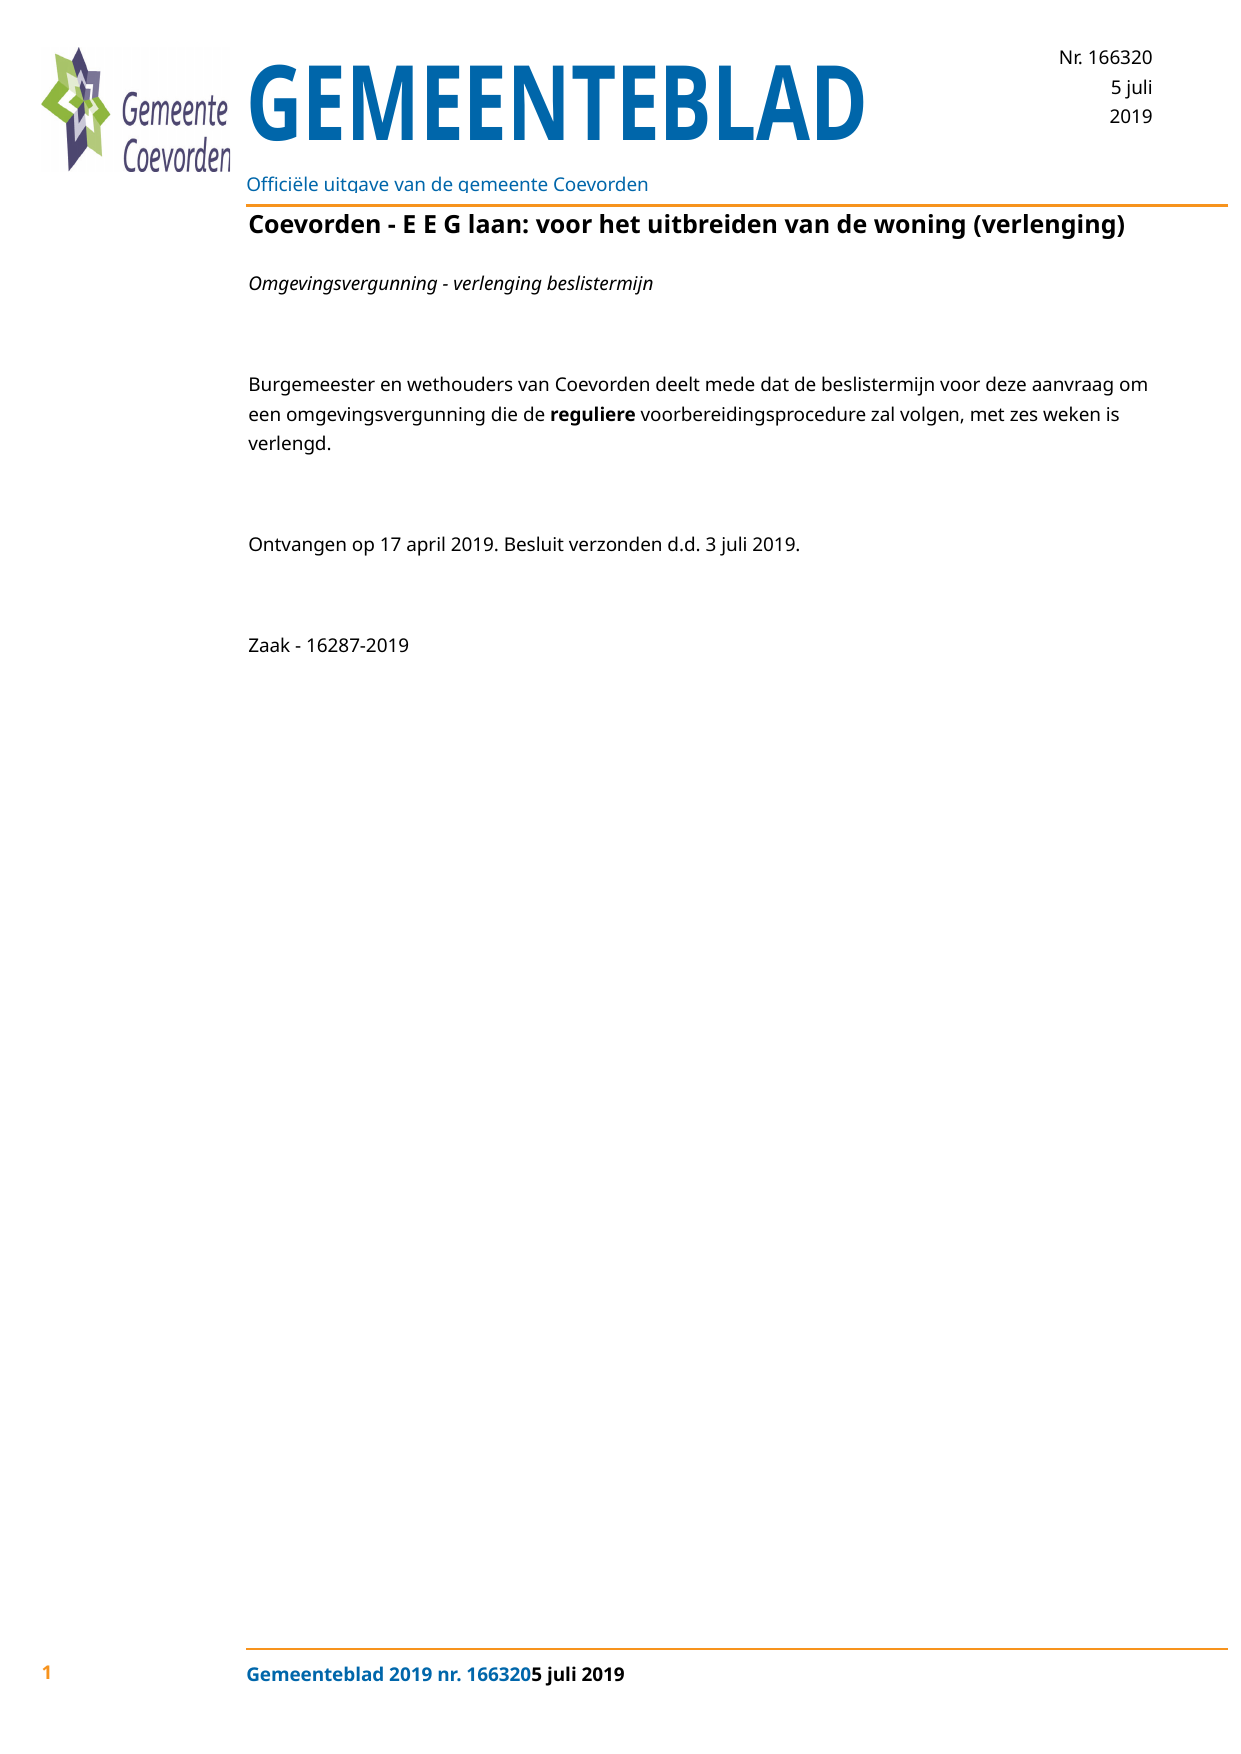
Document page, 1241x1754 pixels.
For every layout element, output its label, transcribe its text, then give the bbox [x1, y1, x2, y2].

text Coevorden - E E G laan: voor het uitbreiden van de woning (verlenging) [248, 207, 1152, 241]
text Omgevingsvergunning - verlenging beslistermijn [248, 270, 1152, 296]
text Zaak - 16287-2019 [248, 632, 1152, 658]
picture [41, 47, 231, 172]
text Burgemeester en wethouders van Coevorden deelt mede dat de beslistermijn voor deze aanvraag om een omgevingsvergunning die de reguliere voorbereidingsprocedure zal volgen, met zes weken is verlengd. [248, 371, 1152, 456]
text Ontvangen op 17 april 2019. Besluit verzonden d.d. 3 juli 2019. [248, 531, 1152, 557]
